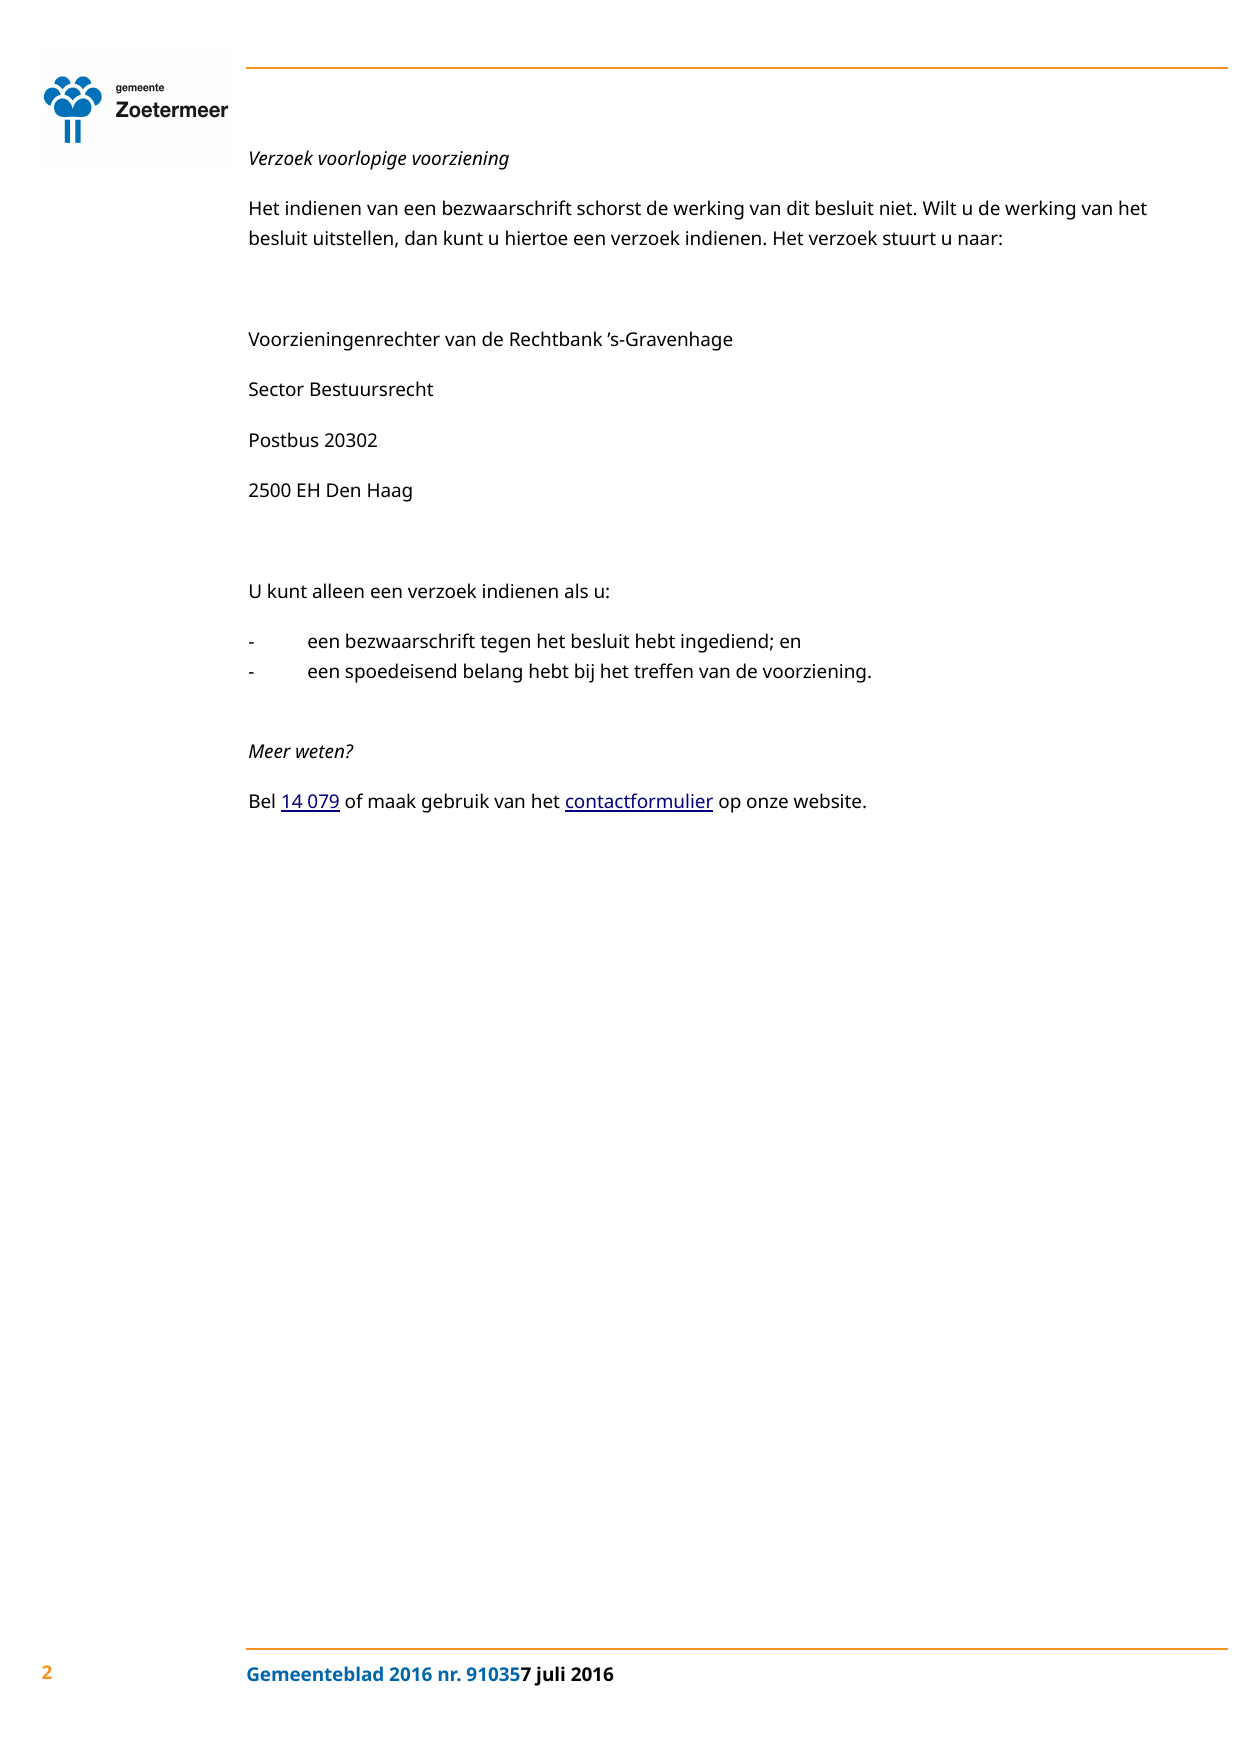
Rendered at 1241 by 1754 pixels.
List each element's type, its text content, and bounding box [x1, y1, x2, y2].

text Verzoek voorlopige voorziening [248, 145, 1152, 171]
list een bezwaarschrift tegen het besluit hebt ingediend; en [248, 628, 1152, 654]
text Meer weten? [248, 738, 1152, 764]
text Postbus 20302 [248, 427, 1152, 453]
picture [41, 47, 231, 172]
text U kunt alleen een verzoek indienen als u: [248, 578, 1152, 604]
text 2500 EH Den Haag [248, 477, 1152, 503]
text Bel 14 079 of maak gebruik van het contactformulier op onze website. [248, 788, 1152, 814]
text Sector Bestuursrecht [248, 376, 1152, 402]
text Voorzieningenrechter van de Rechtbank ’s-Gravenhage [248, 326, 1152, 352]
list een spoedeisend belang hebt bij het treffen van de voorziening. [248, 658, 1152, 684]
text Het indienen van een bezwaarschrift schorst de werking van dit besluit niet. Wilt u de werking van het besluit uitstellen, dan kunt u hiertoe een verzoek indienen. Het verzoek stuurt u naar: [248, 196, 1152, 251]
